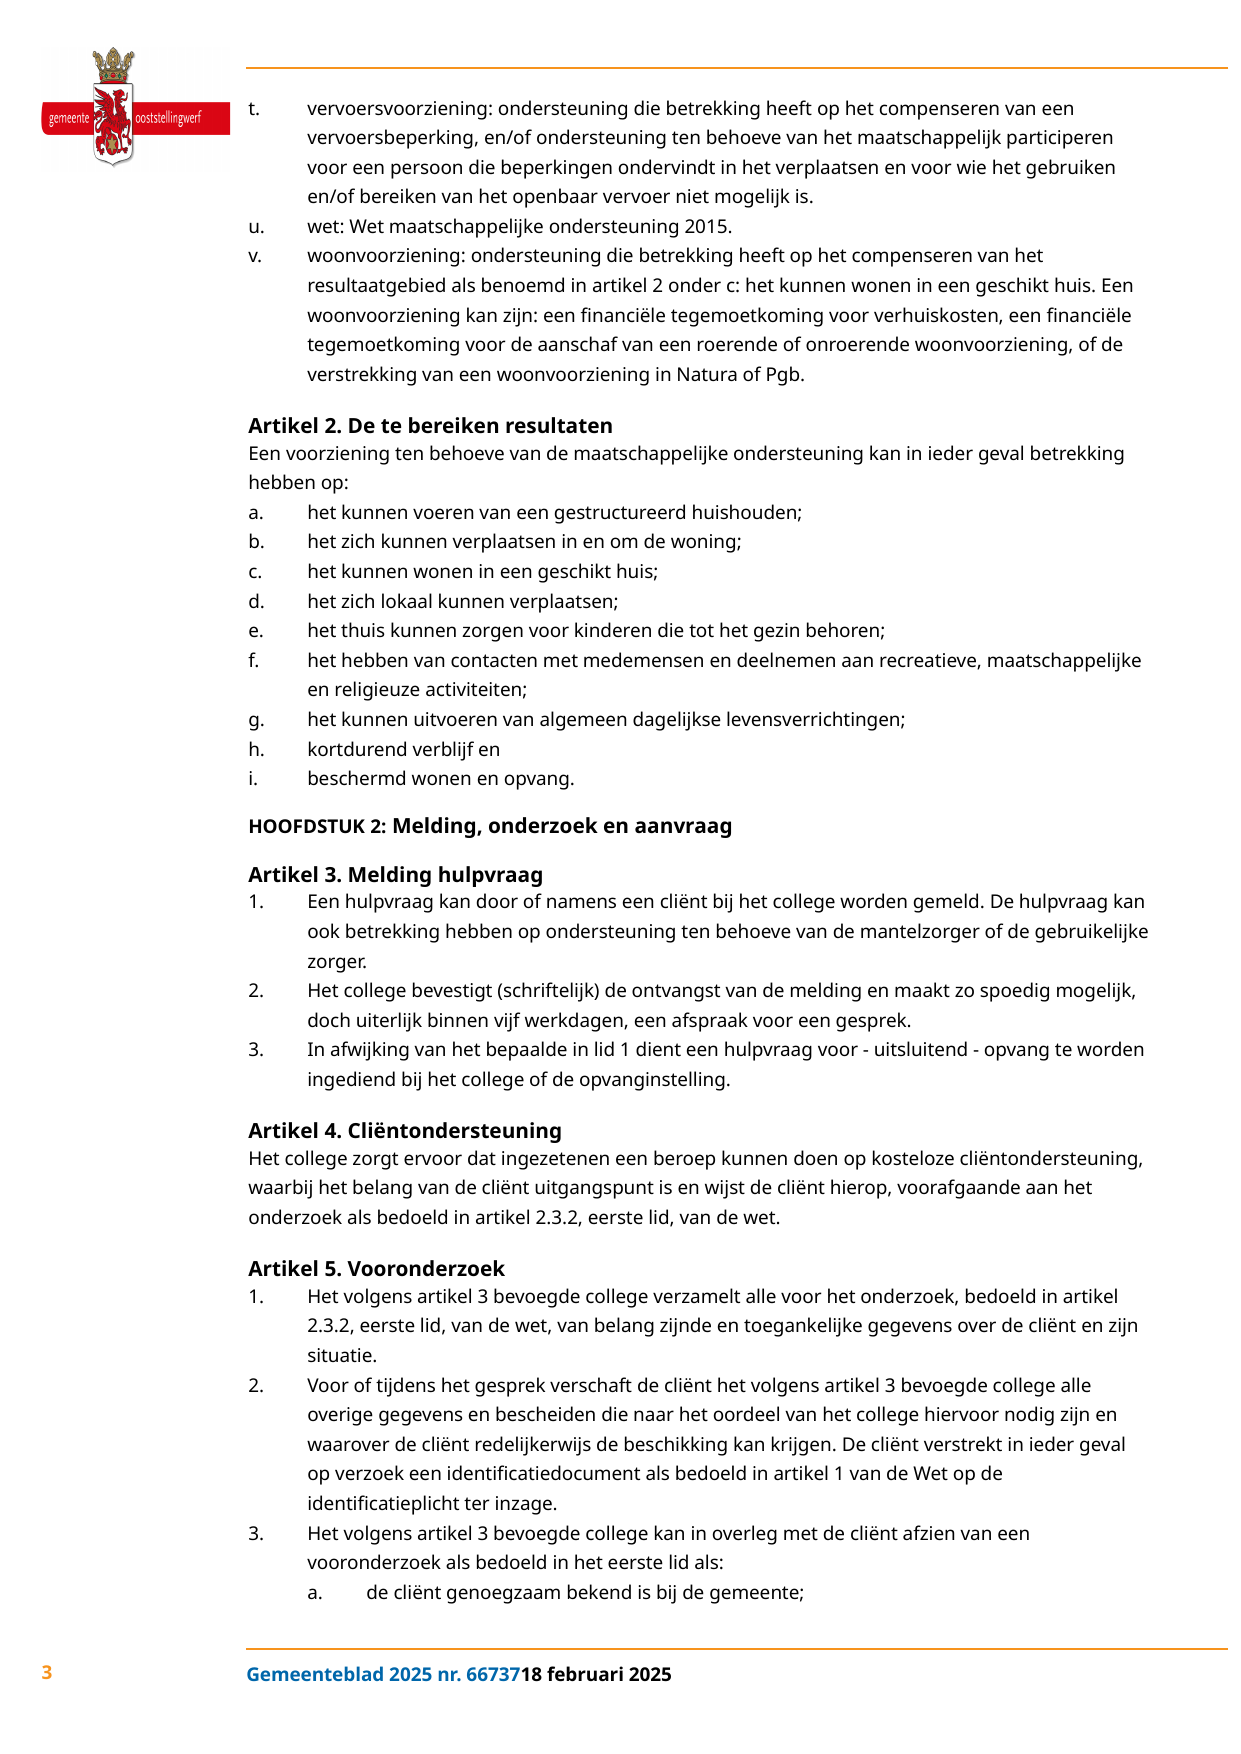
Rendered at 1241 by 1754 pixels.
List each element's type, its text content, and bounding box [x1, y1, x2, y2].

text Een voorziening ten behoeve van de maatschappelijke ondersteuning kan in ieder geval betrekking hebben op: [248, 440, 1152, 495]
list kortdurend verblijf en [248, 736, 1152, 761]
list het zich kunnen verplaatsen in en om de woning; [248, 529, 1152, 554]
list In afwijking van het bepaalde in lid 1 dient een hulpvraag voor - uitsluitend - opvang te worden ingediend bij het college of de opvanginstelling. [248, 1037, 1152, 1092]
list het kunnen uitvoeren van algemeen dagelijkse levensverrichtingen; [248, 706, 1152, 732]
text Artikel 5. Vooronderzoek [248, 1254, 1152, 1283]
list vervoersvoorziening: ondersteuning die betrekking heeft op het compenseren van een vervoersbeperking, en/of ondersteuning ten behoeve van het maatschappelijk participeren voor een persoon die beperkingen ondervindt in het verplaatsen en voor wie het gebruiken en/of bereiken van het openbaar vervoer niet mogelijk is. [248, 95, 1152, 209]
list het kunnen voeren van een gestructureerd huishouden; [248, 499, 1152, 525]
list woonvoorziening: ondersteuning die betrekking heeft op het compenseren van het resultaatgebied als benoemd in artikel 2 onder c: het kunnen wonen in een geschikt huis. Een woonvoorziening kan zijn: een financiële tegemoetkoming voor verhuiskosten, een financiële tegemoetkoming voor de aanschaf van een roerende of onroerende woonvoorziening, of de verstrekking van een woonvoorziening in Natura of Pgb. [248, 243, 1152, 387]
list Het volgens artikel 3 bevoegde college verzamelt alle voor het onderzoek, bedoeld in artikel 2.3.2, eerste lid, van de wet, van belang zijnde en toegankelijke gegevens over de cliënt en zijn situatie. [248, 1283, 1152, 1368]
list Het volgens artikel 3 bevoegde college kan in overleg met de cliënt afzien van een vooronderzoek als bedoeld in het eerste lid als: [248, 1520, 1152, 1575]
picture [41, 47, 231, 172]
list beschermd wonen en opvang. [248, 765, 1152, 791]
list Een hulpvraag kan door of namens een cliënt bij het college worden gemeld. De hulpvraag kan ook betrekking hebben op ondersteuning ten behoeve van de mantelzorger of de gebruikelijke zorger. [248, 889, 1152, 973]
list het hebben van contacten met medemensen en deelnemen aan recreatieve, maatschappelijke en religieuze activiteiten; [248, 647, 1152, 702]
list het zich lokaal kunnen verplaatsen; [248, 588, 1152, 613]
list het kunnen wonen in een geschikt huis; [248, 558, 1152, 584]
text Artikel 2. De te bereiken resultaten [248, 411, 1152, 440]
list de cliënt genoegzaam bekend is bij de gemeente; [307, 1579, 1152, 1604]
list wet: Wet maatschappelijke ondersteuning 2015. [248, 213, 1152, 239]
text Het college zorgt ervoor dat ingezetenen een beroep kunnen doen op kosteloze cliëntondersteuning, waarbij het belang van de cliënt uitgangspunt is en wijst de cliënt hierop, voorafgaande aan het onderzoek als bedoeld in artikel 2.3.2, eerste lid, van de wet. [248, 1145, 1152, 1230]
list het thuis kunnen zorgen voor kinderen die tot het gezin behoren; [248, 617, 1152, 643]
list Voor of tijdens het gesprek verschaft de cliënt het volgens artikel 3 bevoegde college alle overige gegevens en bescheiden die naar het oordeel van het college hiervoor nodig zijn en waarover de cliënt redelijkerwijs de beschikking kan krijgen. De cliënt verstrekt in ieder geval op verzoek een identificatiedocument als bedoeld in artikel 1 van de Wet op de identificatieplicht ter inzage. [248, 1372, 1152, 1516]
text Artikel 4. Cliëntondersteuning [248, 1117, 1152, 1145]
text Artikel 3. Melding hulpvraag [248, 860, 1152, 889]
text HOOFDSTUK 2: Melding, onderzoek en aanvraag [248, 811, 1152, 839]
list Het college bevestigt (schriftelijk) de ontvangst van de melding en maakt zo spoedig mogelijk, doch uiterlijk binnen vijf werkdagen, een afspraak voor een gesprek. [248, 977, 1152, 1033]
